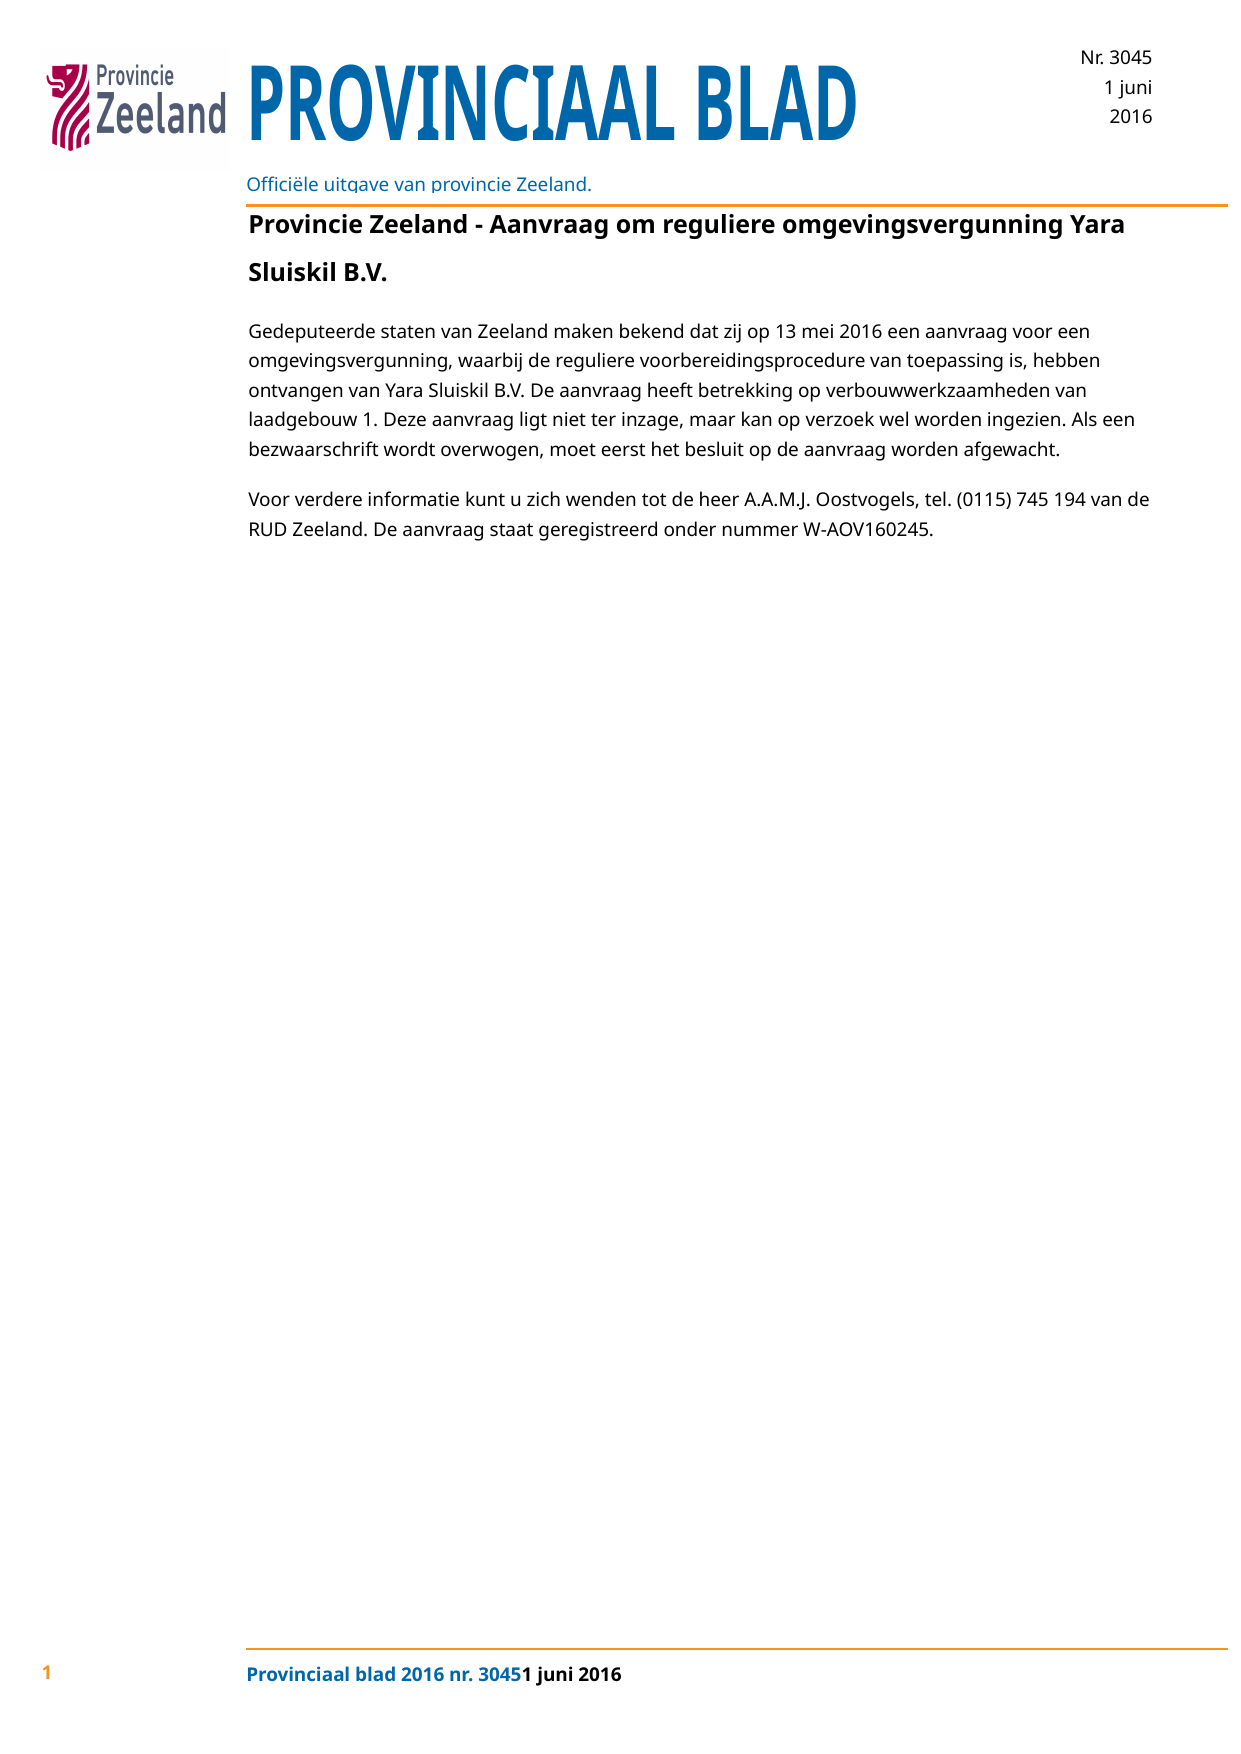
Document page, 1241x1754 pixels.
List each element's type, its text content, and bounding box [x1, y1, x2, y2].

text Gedeputeerde staten van Zeeland maken bekend dat zij op 13 mei 2016 een aanvraag voor een omgevingsvergunning, waarbij de reguliere voorbereidingsprocedure van toepassing is, hebben ontvangen van Yara Sluiskil B.V. De aanvraag heeft betrekking op verbouwwerkzaamheden van laadgebouw 1. Deze aanvraag ligt niet ter inzage, maar kan op verzoek wel worden ingezien. Als een bezwaarschrift wordt overwogen, moet eerst het besluit op de aanvraag worden afgewacht. [248, 318, 1152, 462]
text Voor verdere informatie kunt u zich wenden tot de heer A.A.M.J. Oostvogels, tel. (0115) 745 194 van de RUD Zeeland. De aanvraag staat geregistreerd onder nummer W-AOV160245. [248, 487, 1152, 542]
text Provincie Zeeland - Aanvraag om reguliere omgevingsvergunning Yara Sluiskil B.V. [248, 207, 1152, 288]
picture [41, 47, 231, 172]
